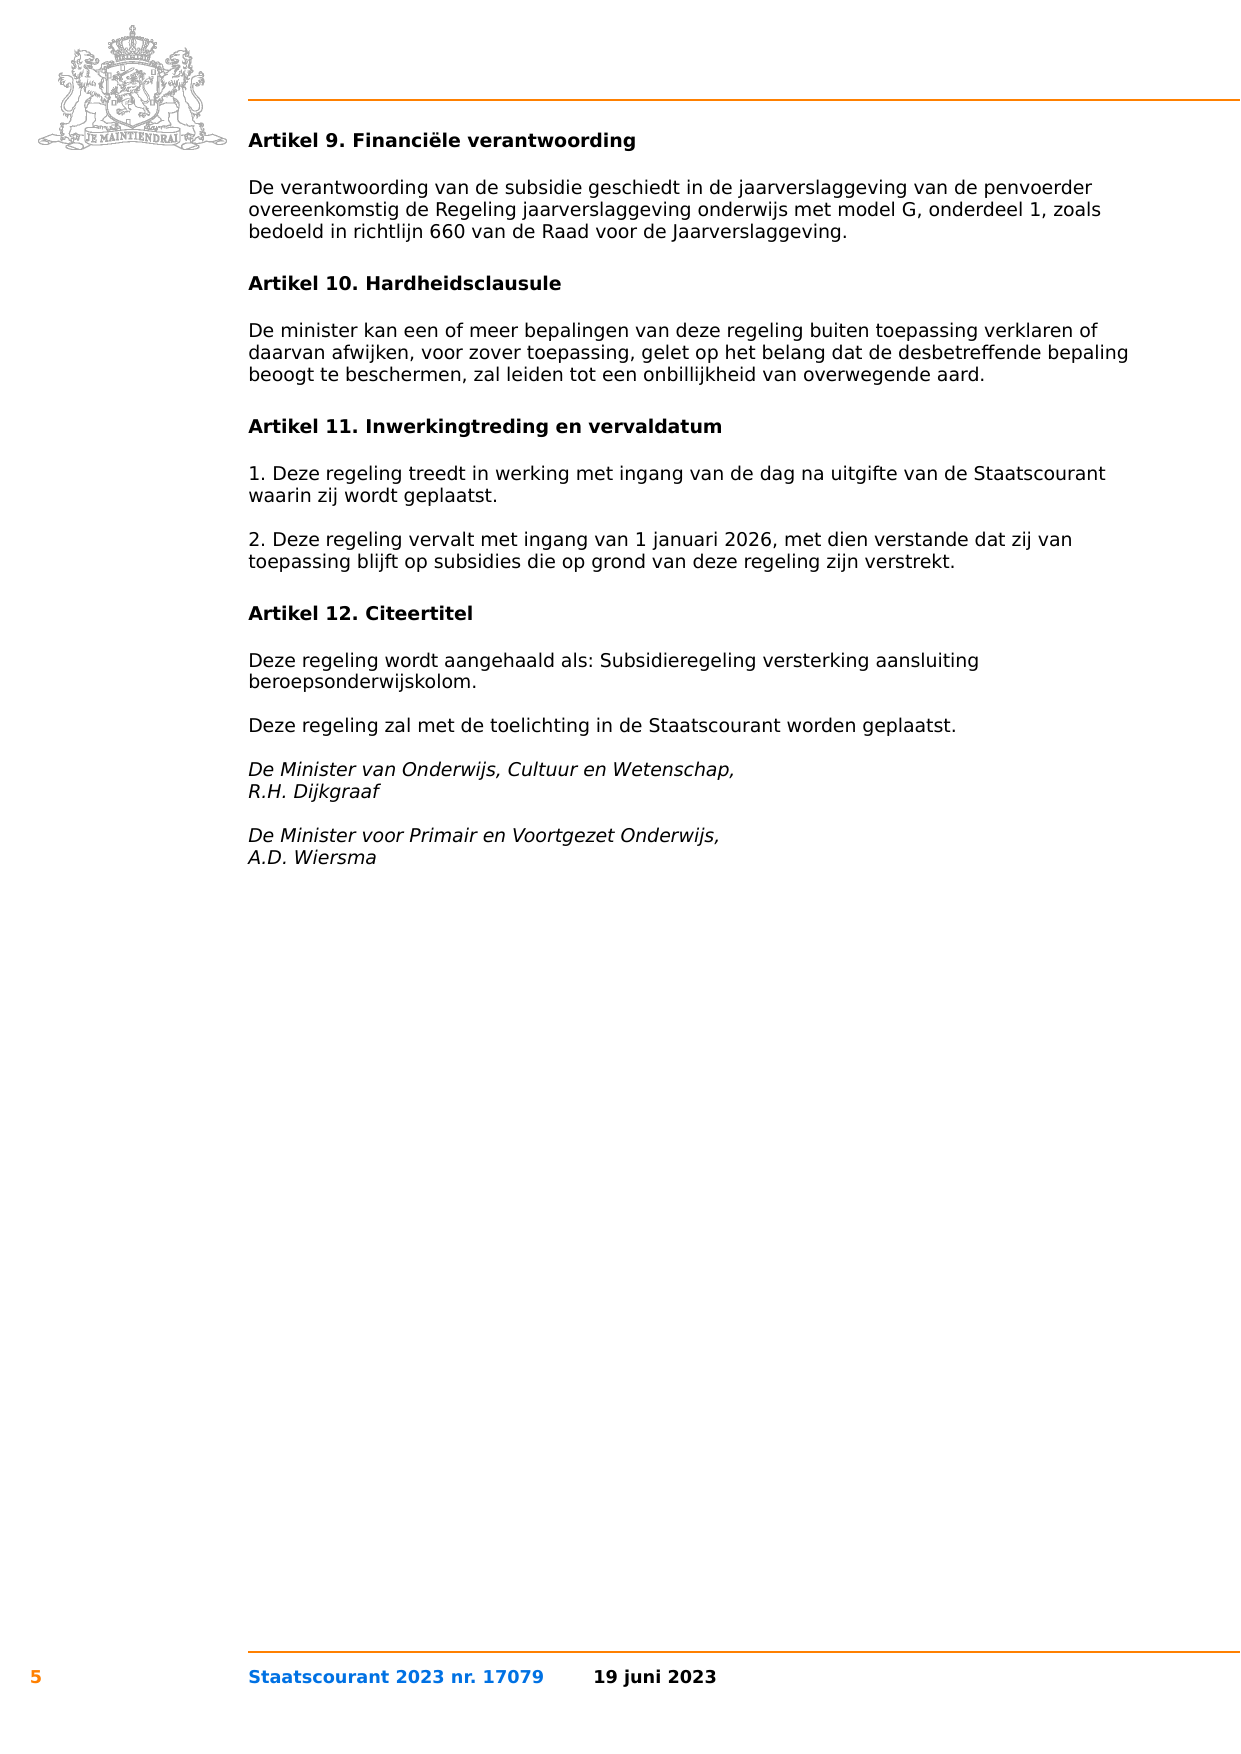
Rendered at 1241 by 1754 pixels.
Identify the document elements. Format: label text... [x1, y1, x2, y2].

text 2. Deze regeling vervalt met ingang van 1 januari 2026, met dien verstande dat zij van toepassing blijft op subsidies die op grond van deze regeling zijn verstrekt. [248, 528, 1163, 572]
text Deze regeling wordt aangehaald als: Subsidieregeling versterking aansluiting beroepsonderwijskolom. [248, 649, 1163, 693]
text De Minister voor Primair en Voortgezet Onderwijs, A.D. Wiersma [248, 825, 1163, 869]
subtitle Artikel 10. Hardheidsclausule [248, 273, 1163, 295]
subtitle Artikel 12. Citeertitel [248, 602, 1163, 624]
text De Minister van Onderwijs, Cultuur en Wetenschap, R.H. Dijkgraaf [248, 759, 1163, 803]
text 1. Deze regeling treedt in werking met ingang van de dag na uitgifte van de Staatscourant waarin zij wordt geplaatst. [248, 463, 1163, 507]
subtitle Artikel 11. Inwerkingtreding en vervaldatum [248, 416, 1163, 438]
subtitle Artikel 9. Financiële verantwoording [248, 130, 1163, 152]
text De verantwoording van de subsidie geschiedt in de jaarverslaggeving van de penvoerder overeenkomstig de Regeling jaarverslaggeving onderwijs met model G, onderdeel 1, zoals bedoeld in richtlijn 660 van de Raad voor de Jaarverslaggeving. [248, 177, 1163, 243]
text De minister kan een of meer bepalingen van deze regeling buiten toepassing verklaren of daarvan afwijken, voor zover toepassing, gelet op het belang dat de desbetreffende bepaling beoogt te beschermen, zal leiden tot een onbillijkheid van overwegende aard. [248, 320, 1163, 386]
picture [38, 25, 227, 150]
text Deze regeling zal met de toelichting in de Staatscourant worden geplaatst. [248, 715, 1163, 737]
